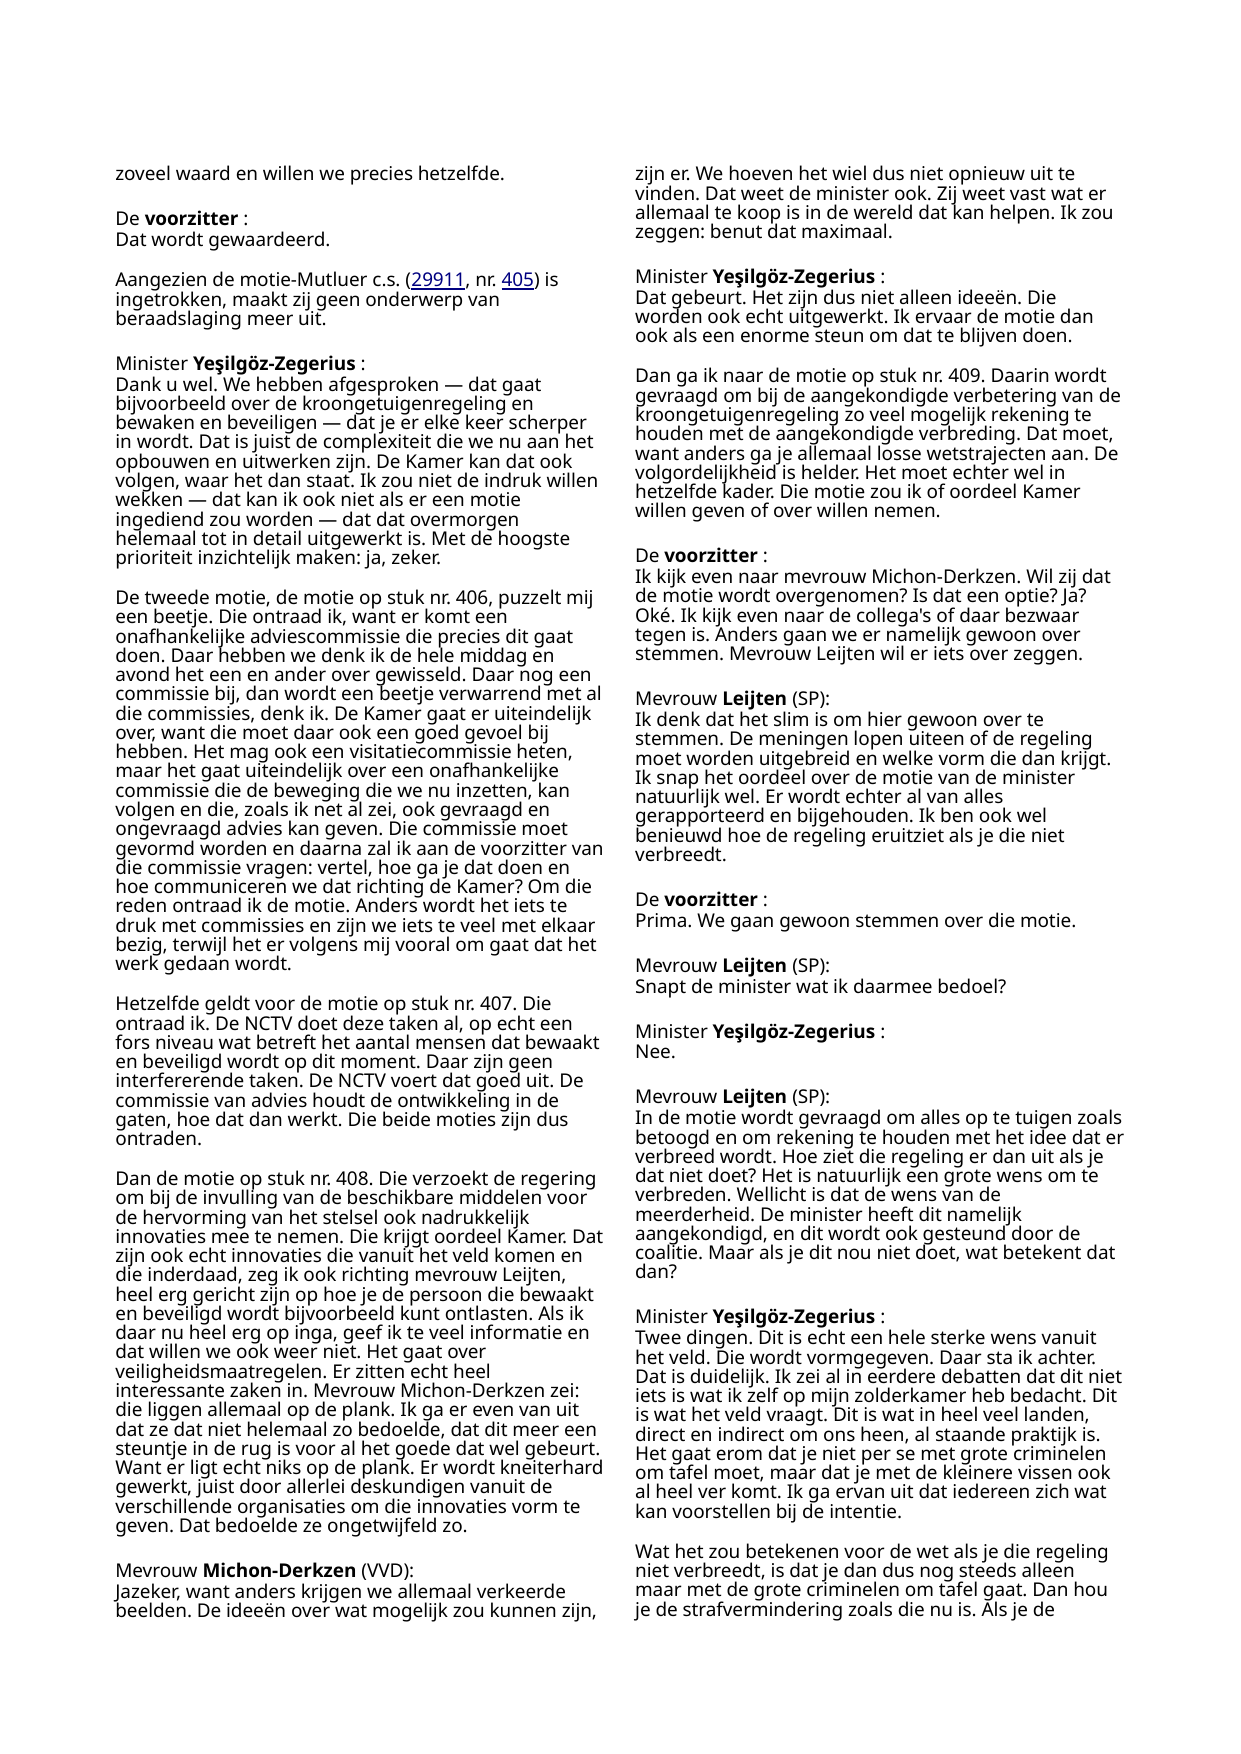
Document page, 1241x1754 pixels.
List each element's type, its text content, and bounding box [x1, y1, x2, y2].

text Mevrouw Michon-Derkzen (VVD): [115, 1557, 605, 1583]
text Dat wordt gewaardeerd. [115, 231, 605, 250]
text De voorzitter : [115, 205, 605, 231]
text In de motie wordt gevraagd om alles op te tuigen zoals betoogd en om rekening te houden met het idee dat er verbreed wordt. Hoe ziet die regeling er dan uit als je dat niet doet? Het is natuurlijk een grote wens om te verbreden. Wellicht is dat de wens van de meerderheid. De minister heeft dit namelijk aangekondigd, en dit wordt ook gesteund door de coalitie. Maar als je dit nou niet doet, wat betekent dat dan? [635, 1109, 1125, 1283]
text Mevrouw Leijten (SP): [635, 685, 1125, 711]
text zijn er. We hoeven het wiel dus niet opnieuw uit te vinden. Dat weet de minister ook. Zij weet vast wat er allemaal te koop is in de wereld dat kan helpen. Ik zou zeggen: benut dat maximaal. [635, 165, 1125, 242]
text Aangezien de motie-Mutluer c.s. (29911, nr. 405) is ingetrokken, maakt zij geen onderwerp van beraadslaging meer uit. [115, 271, 605, 329]
text De voorzitter : [635, 886, 1125, 912]
text Minister Yeşilgöz-Zegerius : [635, 1018, 1125, 1043]
text Jazeker, want anders krijgen we allemaal verkeerde beelden. De ideeën over wat mogelijk zou kunnen zijn, [115, 1583, 605, 1621]
text Ik denk dat het slim is om hier gewoon over te stemmen. De meningen lopen uiteen of de regeling moet worden uitgebreid en welke vorm die dan krijgt. Ik snap het oordeel over de motie van de minister natuurlijk wel. Er wordt echter al van alles gerapporteerd en bijgehouden. Ik ben ook wel benieuwd hoe de regeling eruitziet als je die niet verbreedt. [635, 711, 1125, 865]
text De voorzitter : [635, 542, 1125, 568]
text Prima. We gaan gewoon stemmen over die motie. [635, 912, 1125, 931]
text Minister Yeşilgöz-Zegerius : [635, 263, 1125, 289]
text Mevrouw Leijten (SP): [635, 1084, 1125, 1109]
text Twee dingen. Dit is echt een hele sterke wens vanuit het veld. Die wordt vormgegeven. Daar sta ik achter. Dat is duidelijk. Ik zei al in eerdere debatten dat dit niet iets is wat ik zelf op mijn zolderkamer heb bedacht. Dit is wat het veld vraagt. Dit is wat in heel veel landen, direct en indirect om ons heen, al staande praktijk is. Het gaat erom dat je niet per se met grote criminelen om tafel moet, maar dat je met de kleinere vissen ook al heel ver komt. Ik ga ervan uit dat iedereen zich wat kan voorstellen bij de intentie. [635, 1329, 1125, 1522]
text Dan de motie op stuk nr. 408. Die verzoekt de regering om bij de invulling van de beschikbare middelen voor de hervorming van het stelsel ook nadrukkelijk innovaties mee te nemen. Die krijgt oordeel Kamer. Dat zijn ook echt innovaties die vanuit het veld komen en die inderdaad, zeg ik ook richting mevrouw Leijten, heel erg gericht zijn op hoe je de persoon die bewaakt en beveiligd wordt bijvoorbeeld kunt ontlasten. Als ik daar nu heel erg op inga, geef ik te veel informatie en dat willen we ook weer niet. Het gaat over veiligheidsmaatregelen. Er zitten echt heel interessante zaken in. Mevrouw Michon-Derkzen zei: die liggen allemaal op de plank. Ik ga er even van uit dat ze dat niet helemaal zo bedoelde, dat dit meer een steuntje in de rug is voor al het goede dat wel gebeurt. Want er ligt echt niks op de plank. Er wordt kneiterhard gewerkt, juist door allerlei deskundigen vanuit de verschillende organisaties om die innovaties vorm te geven. Dat bedoelde ze ongetwijfeld zo. [115, 1170, 605, 1536]
text Nee. [635, 1043, 1125, 1063]
text Mevrouw Leijten (SP): [635, 952, 1125, 978]
text Hetzelfde geldt voor de motie op stuk nr. 407. Die ontraad ik. De NCTV doet deze taken al, op echt een fors niveau wat betreft het aantal mensen dat bewaakt en beveiligd wordt op dit moment. Daar zijn geen interfererende taken. De NCTV voert dat goed uit. De commissie van advies houdt de ontwikkeling in de gaten, hoe dat dan werkt. Die beide moties zijn dus ontraden. [115, 995, 605, 1149]
text Minister Yeşilgöz-Zegerius : [635, 1304, 1125, 1329]
text Minister Yeşilgöz-Zegerius : [115, 350, 605, 376]
text zoveel waard en willen we precies hetzelfde. [115, 165, 605, 184]
text Dan ga ik naar de motie op stuk nr. 409. Daarin wordt gevraagd om bij de aangekondigde verbetering van de kroongetuigenregeling zo veel mogelijk rekening te houden met de aangekondigde verbreding. Dat moet, want anders ga je allemaal losse wetstrajecten aan. De volgordelijkheid is helder. Het moet echter wel in hetzelfde kader. Die motie zou ik of oordeel Kamer willen geven of over willen nemen. [635, 367, 1125, 522]
text De tweede motie, de motie op stuk nr. 406, puzzelt mij een beetje. Die ontraad ik, want er komt een onafhankelijke adviescommissie die precies dit gaat doen. Daar hebben we denk ik de hele middag en avond het een en ander over gewisseld. Daar nog een commissie bij, dan wordt een beetje verwarrend met al die commissies, denk ik. De Kamer gaat er uiteindelijk over, want die moet daar ook een goed gevoel bij hebben. Het mag ook een visitatiecommissie heten, maar het gaat uiteindelijk over een onafhankelijke commissie die de beweging die we nu inzetten, kan volgen en die, zoals ik net al zei, ook gevraagd en ongevraagd advies kan geven. Die commissie moet gevormd worden en daarna zal ik aan de voorzitter van die commissie vragen: vertel, hoe ga je dat doen en hoe communiceren we dat richting de Kamer? Om die reden ontraad ik de motie. Anders wordt het iets te druk met commissies en zijn we iets te veel met elkaar bezig, terwijl het er volgens mij vooral om gaat dat het werk gedaan wordt. [115, 589, 605, 974]
text Ik kijk even naar mevrouw Michon-Derkzen. Wil zij dat de motie wordt overgenomen? Is dat een optie? Ja? Oké. Ik kijk even naar de collega's of daar bezwaar tegen is. Anders gaan we er namelijk gewoon over stemmen. Mevrouw Leijten wil er iets over zeggen. [635, 568, 1125, 664]
text Wat het zou betekenen voor de wet als je die regeling niet verbreedt, is dat je dan dus nog steeds alleen maar met de grote criminelen om tafel gaat. Dan hou je de strafvermindering zoals die nu is. Als je de [635, 1543, 1125, 1620]
text Snapt de minister wat ik daarmee bedoel? [635, 978, 1125, 997]
text Dank u wel. We hebben afgesproken — dat gaat bijvoorbeeld over de kroongetuigenregeling en bewaken en beveiligen — dat je er elke keer scherper in wordt. Dat is juist de complexiteit die we nu aan het opbouwen en uitwerken zijn. De Kamer kan dat ook volgen, waar het dan staat. Ik zou niet de indruk willen wekken — dat kan ik ook niet als er een motie ingediend zou worden — dat dat overmorgen helemaal tot in detail uitgewerkt is. Met de hoogste prioriteit inzichtelijk maken: ja, zeker. [115, 376, 605, 568]
text Dat gebeurt. Het zijn dus niet alleen ideeën. Die worden ook echt uitgewerkt. Ik ervaar de motie dan ook als een enorme steun om dat te blijven doen. [635, 289, 1125, 347]
